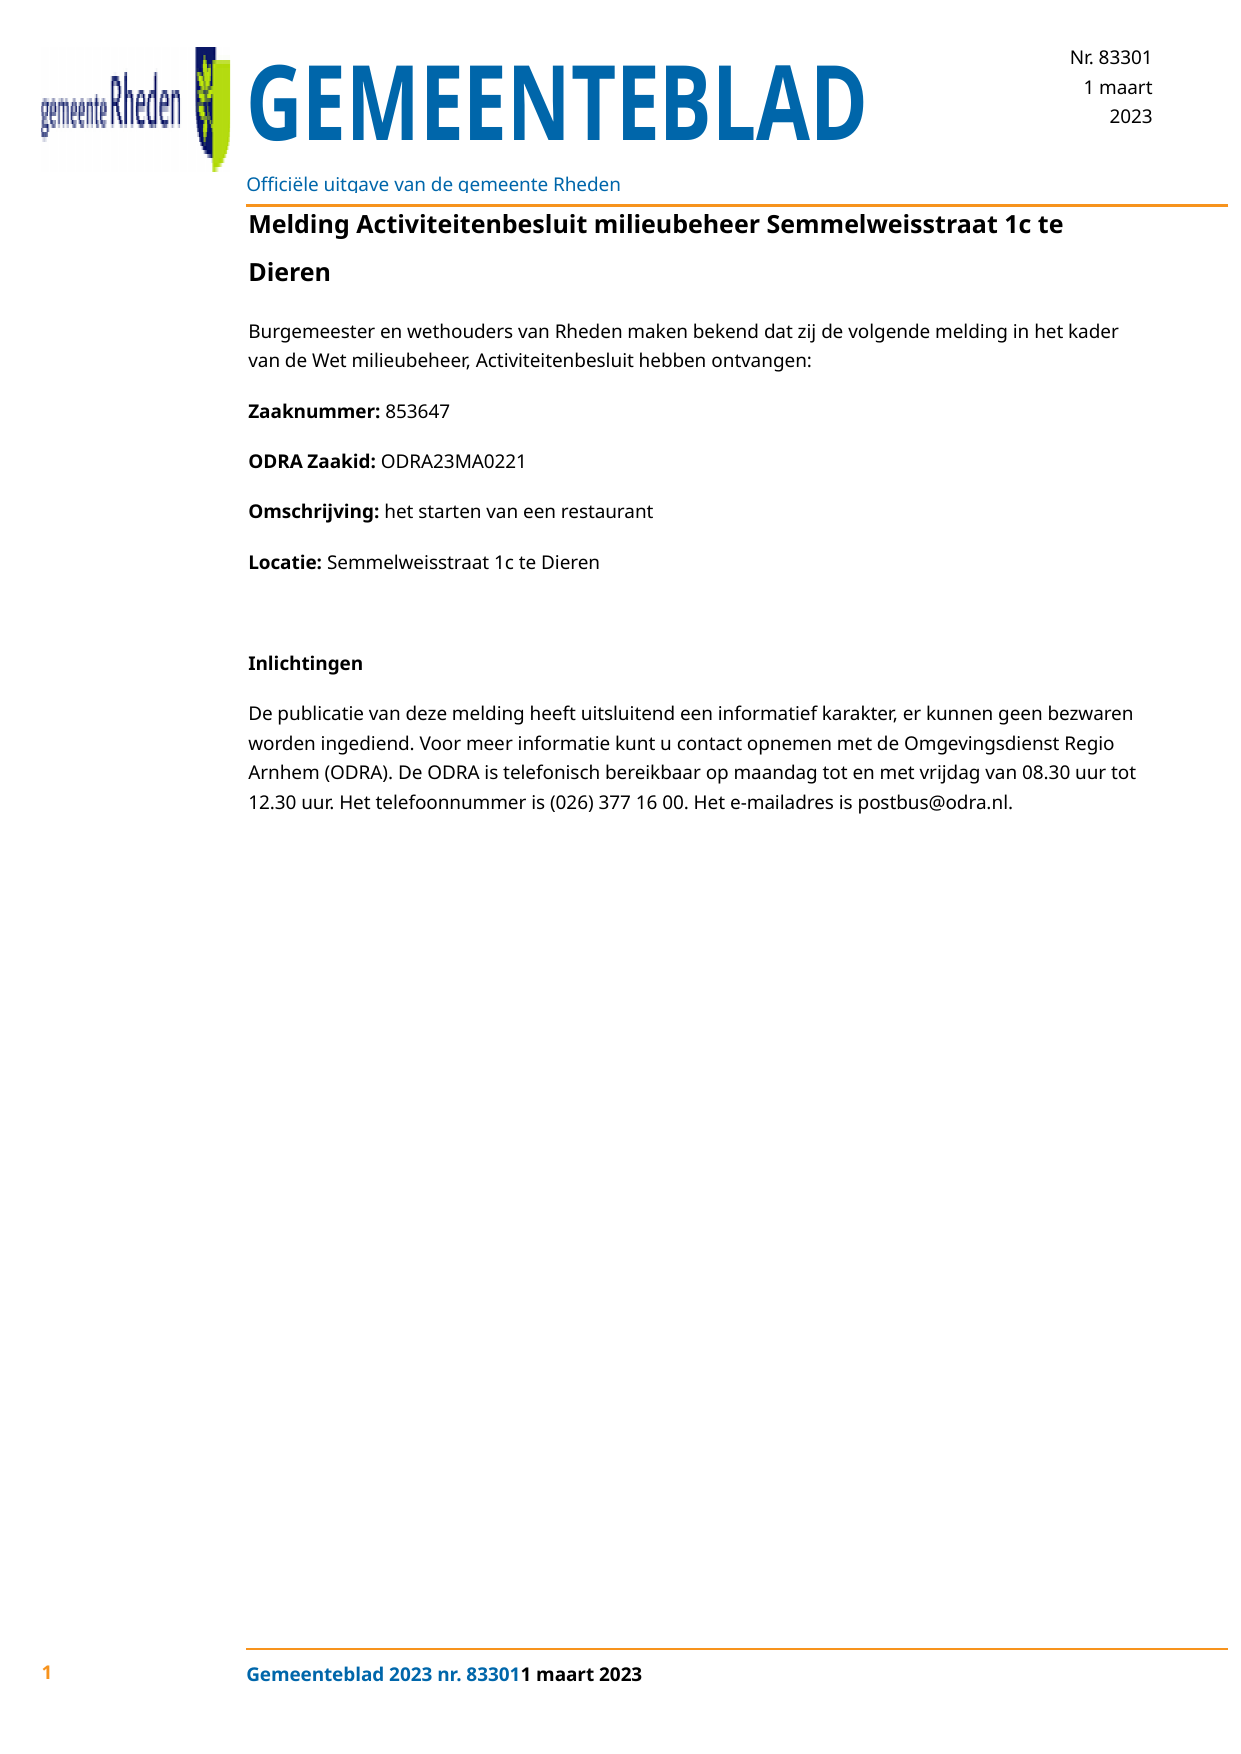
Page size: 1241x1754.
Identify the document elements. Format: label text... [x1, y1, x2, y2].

text Burgemeester en wethouders van Rheden maken bekend dat zij de volgende melding in het kader van de Wet milieubeheer, Activiteitenbesluit hebben ontvangen: [248, 318, 1152, 373]
text Inlichtingen [248, 650, 1152, 676]
text Omschrijving: het starten van een restaurant [248, 499, 1152, 524]
picture [41, 47, 231, 172]
text Zaaknummer: 853647 [248, 398, 1152, 424]
text Melding Activiteitenbesluit milieubeheer Semmelweisstraat 1c te Dieren [248, 207, 1152, 288]
text Locatie: Semmelweisstraat 1c te Dieren [248, 549, 1152, 575]
text ODRA Zaakid: ODRA23MA0221 [248, 448, 1152, 474]
text De publicatie van deze melding heeft uitsluitend een informatief karakter, er kunnen geen bezwaren worden ingediend. Voor meer informatie kunt u contact opnemen met de Omgevingsdienst Regio Arnhem (ODRA). De ODRA is telefonisch bereikbaar op maandag tot en met vrijdag van 08.30 uur tot 12.30 uur. Het telefoonnummer is (026) 377 16 00. Het e-mailadres is postbus@odra.nl. [248, 700, 1152, 815]
